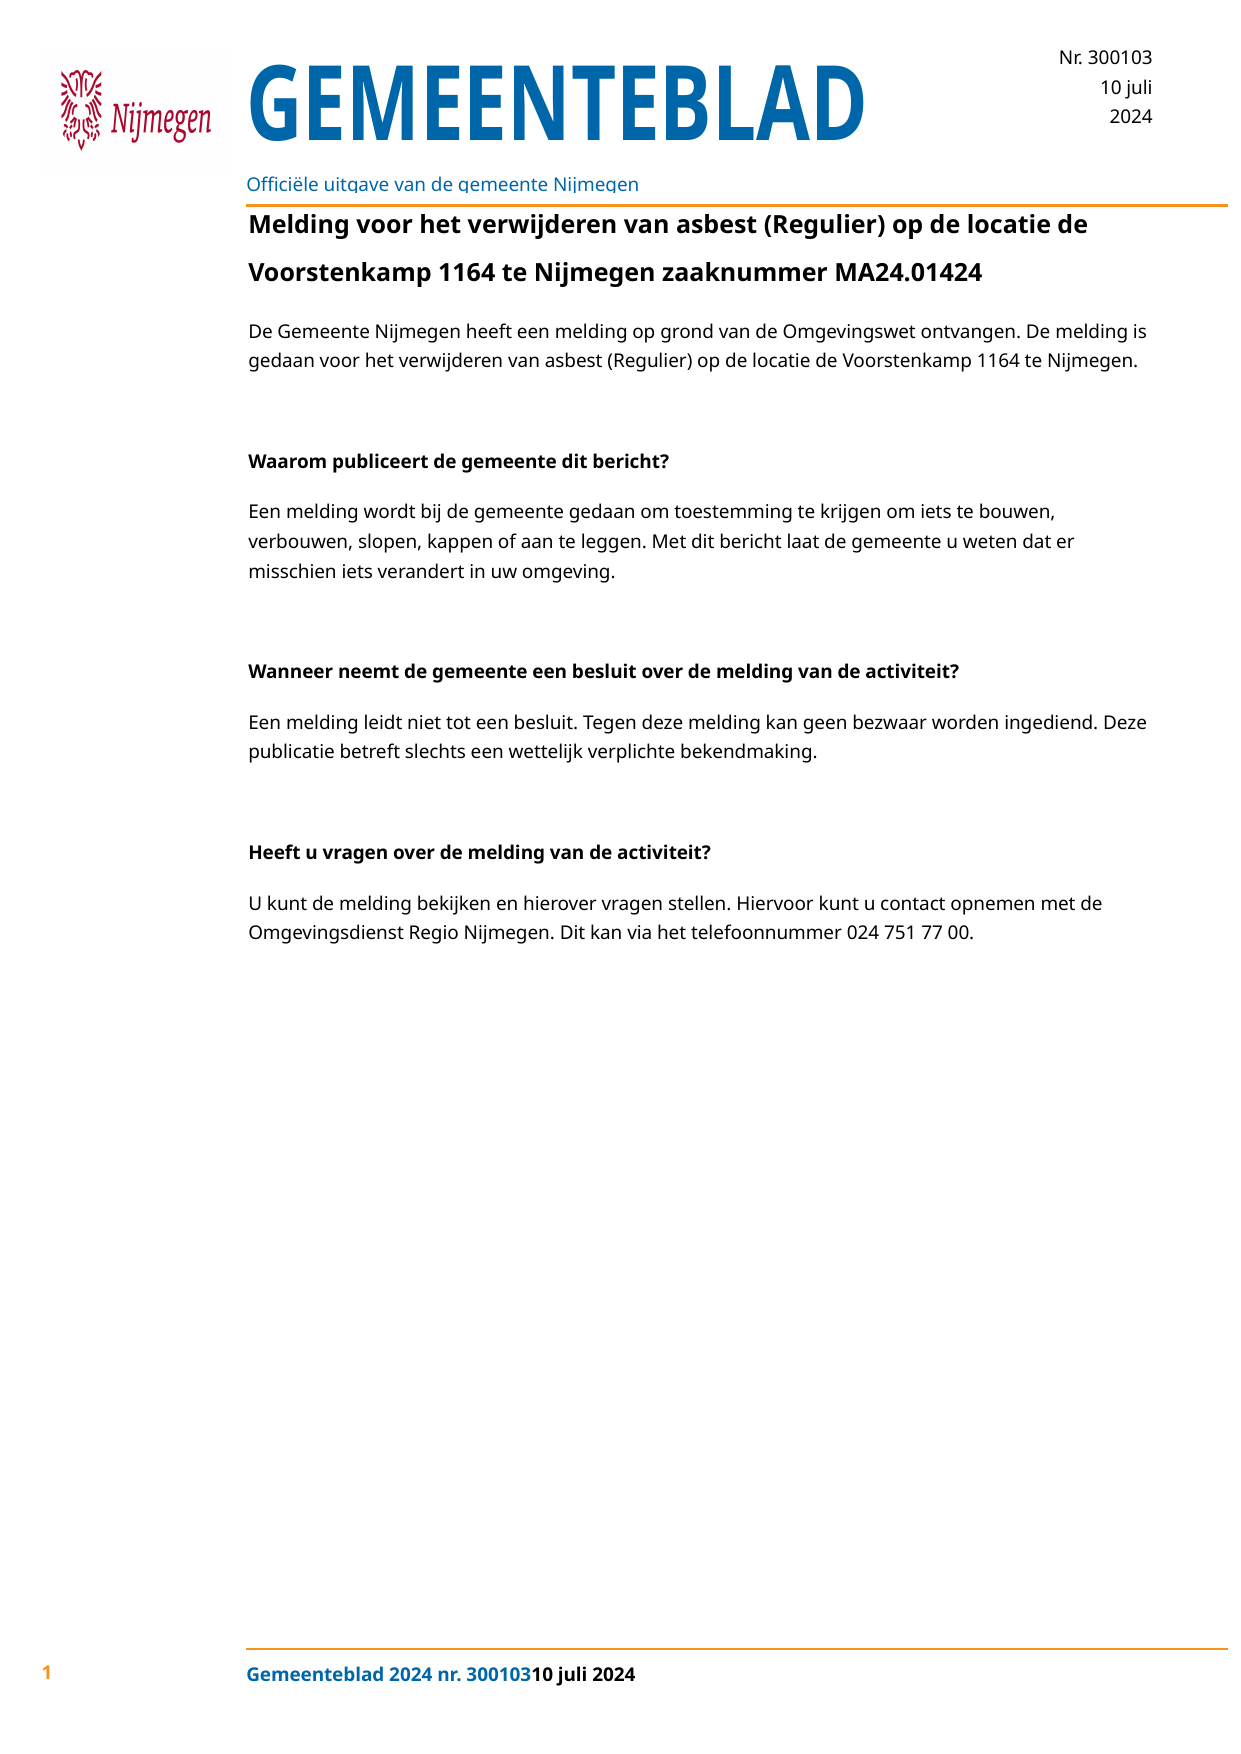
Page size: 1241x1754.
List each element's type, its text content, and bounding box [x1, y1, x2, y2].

picture [41, 47, 231, 172]
text Melding voor het verwijderen van asbest (Regulier) op de locatie de Voorstenkamp 1164 te Nijmegen zaaknummer MA24.01424 [248, 207, 1152, 288]
text Een melding leidt niet tot een besluit. Tegen deze melding kan geen bezwaar worden ingediend. Deze publicatie betreft slechts een wettelijk verplichte bekendmaking. [248, 709, 1152, 764]
text Waarom publiceert de gemeente dit bericht? [248, 448, 1152, 474]
text Wanneer neemt de gemeente een besluit over de melding van de activiteit? [248, 659, 1152, 684]
text Een melding wordt bij de gemeente gedaan om toestemming te krijgen om iets te bouwen, verbouwen, slopen, kappen of aan te leggen. Met dit bericht laat de gemeente u weten dat er misschien iets verandert in uw omgeving. [248, 499, 1152, 584]
text U kunt de melding bekijken en hierover vragen stellen. Hiervoor kunt u contact opnemen met de Omgevingsdienst Regio Nijmegen. Dit kan via het telefoonnummer 024 751 77 00. [248, 890, 1152, 945]
text De Gemeente Nijmegen heeft een melding op grond van de Omgevingswet ontvangen. De melding is gedaan voor het verwijderen van asbest (Regulier) op de locatie de Voorstenkamp 1164 te Nijmegen. [248, 318, 1152, 373]
text Heeft u vragen over de melding van de activiteit? [248, 839, 1152, 865]
